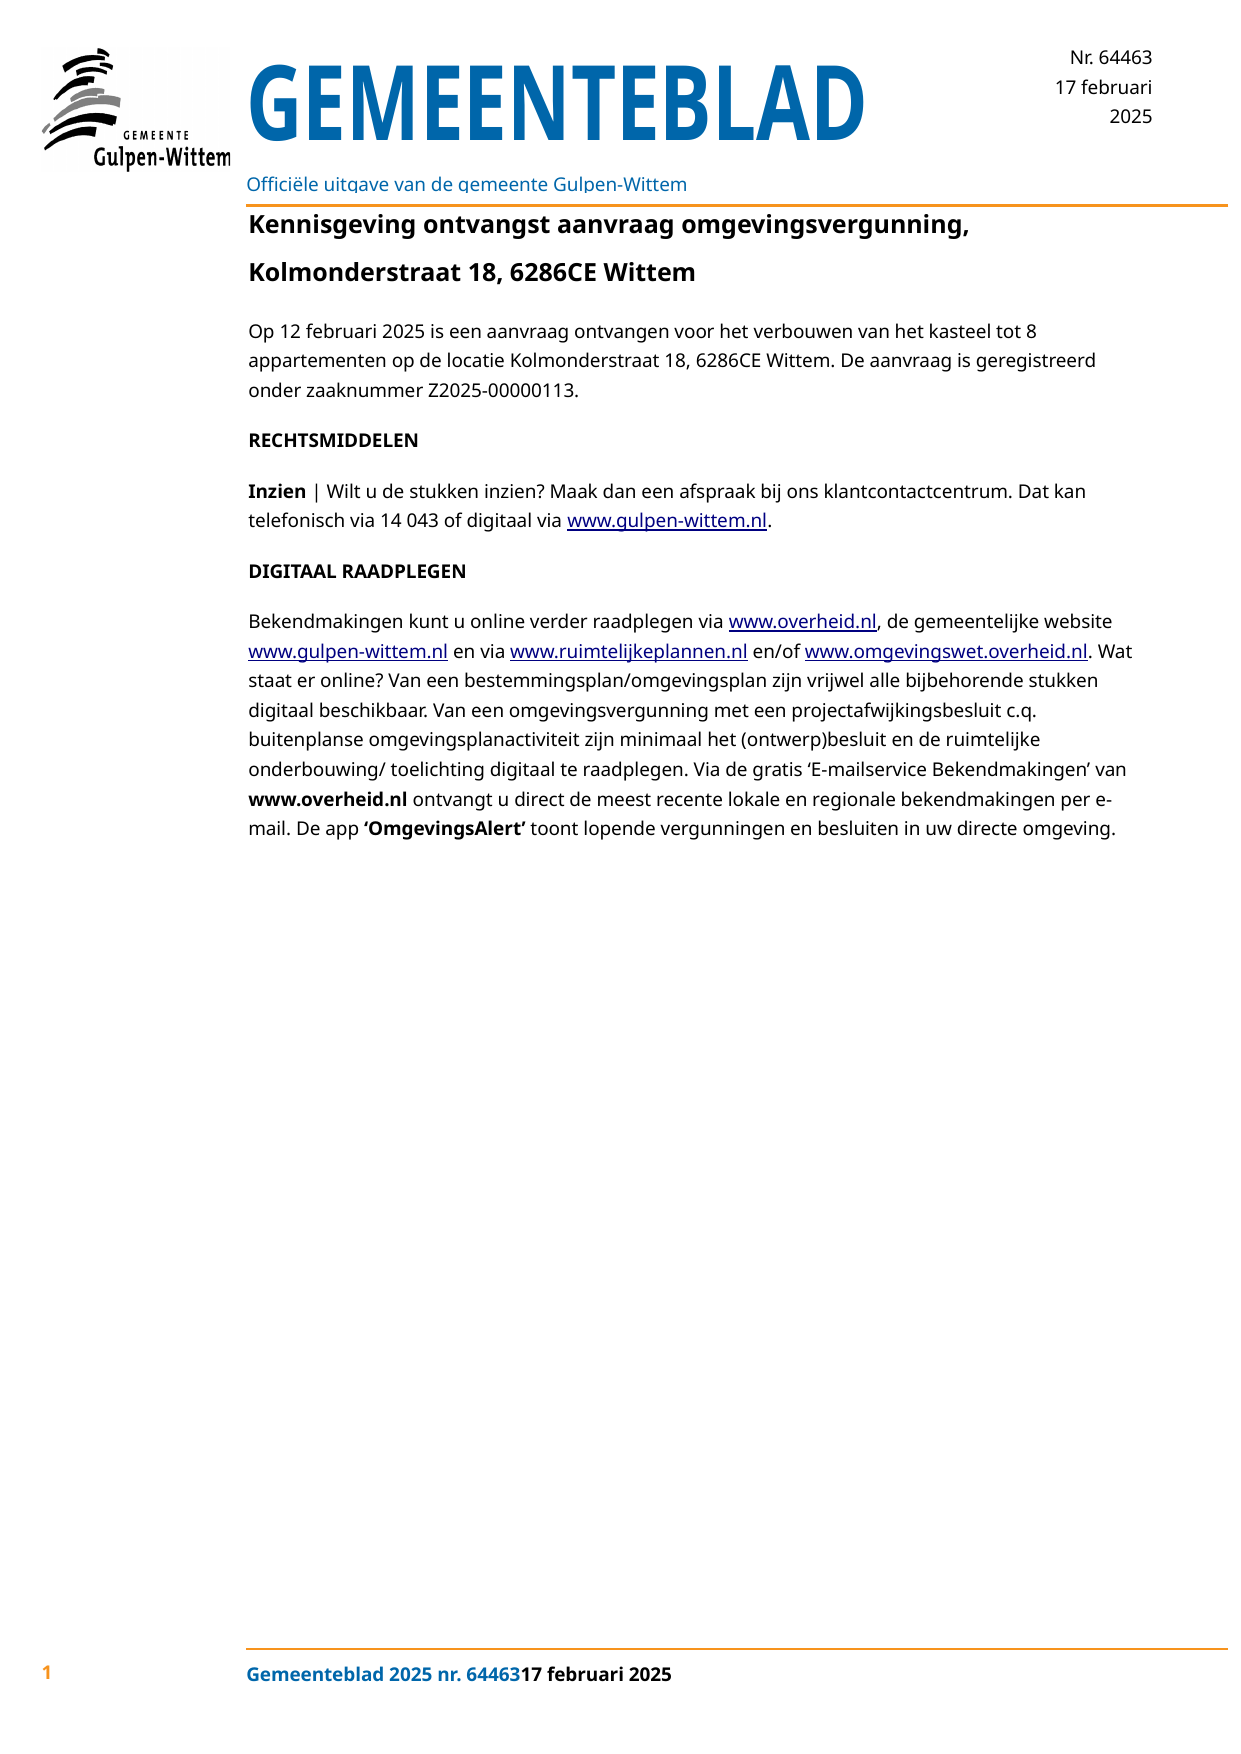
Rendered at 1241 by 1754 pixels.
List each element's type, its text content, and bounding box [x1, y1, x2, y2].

text RECHTSMIDDELEN [248, 427, 1152, 453]
text Inzien | Wilt u de stukken inzien? Maak dan een afspraak bij ons klantcontactcentrum. Dat kan telefonisch via 14 043 of digitaal via www.gulpen-wittem.nl. [248, 478, 1152, 533]
picture [41, 47, 231, 172]
text Kennisgeving ontvangst aanvraag omgevingsvergunning, Kolmonderstraat 18, 6286CE Wittem [248, 207, 1152, 288]
text DIGITAAL RAADPLEGEN [248, 558, 1152, 584]
text Bekendmakingen kunt u online verder raadplegen via www.overheid.nl, de gemeentelijke website www.gulpen-wittem.nl en via www.ruimtelijkeplannen.nl en/of www.omgevingswet.overheid.nl. Wat staat er online? Van een bestemmingsplan/omgevingsplan zijn vrijwel alle bijbehorende stukken digitaal beschikbaar. Van een omgevingsvergunning met een projectafwijkingsbesluit c.q. buitenplanse omgevingsplanactiviteit zijn minimaal het (ontwerp)besluit en de ruimtelijke onderbouwing/ toelichting digitaal te raadplegen. Via de gratis ‘E-mailservice Bekendmakingen’ van www.overheid.nl ontvangt u direct de meest recente lokale en regionale bekendmakingen per e-mail. De app ‘OmgevingsAlert’ toont lopende vergunningen en besluiten in uw directe omgeving. [248, 608, 1152, 841]
text Op 12 februari 2025 is een aanvraag ontvangen voor het verbouwen van het kasteel tot 8 appartementen op de locatie Kolmonderstraat 18, 6286CE Wittem. De aanvraag is geregistreerd onder zaaknummer Z2025-00000113. [248, 318, 1152, 403]
